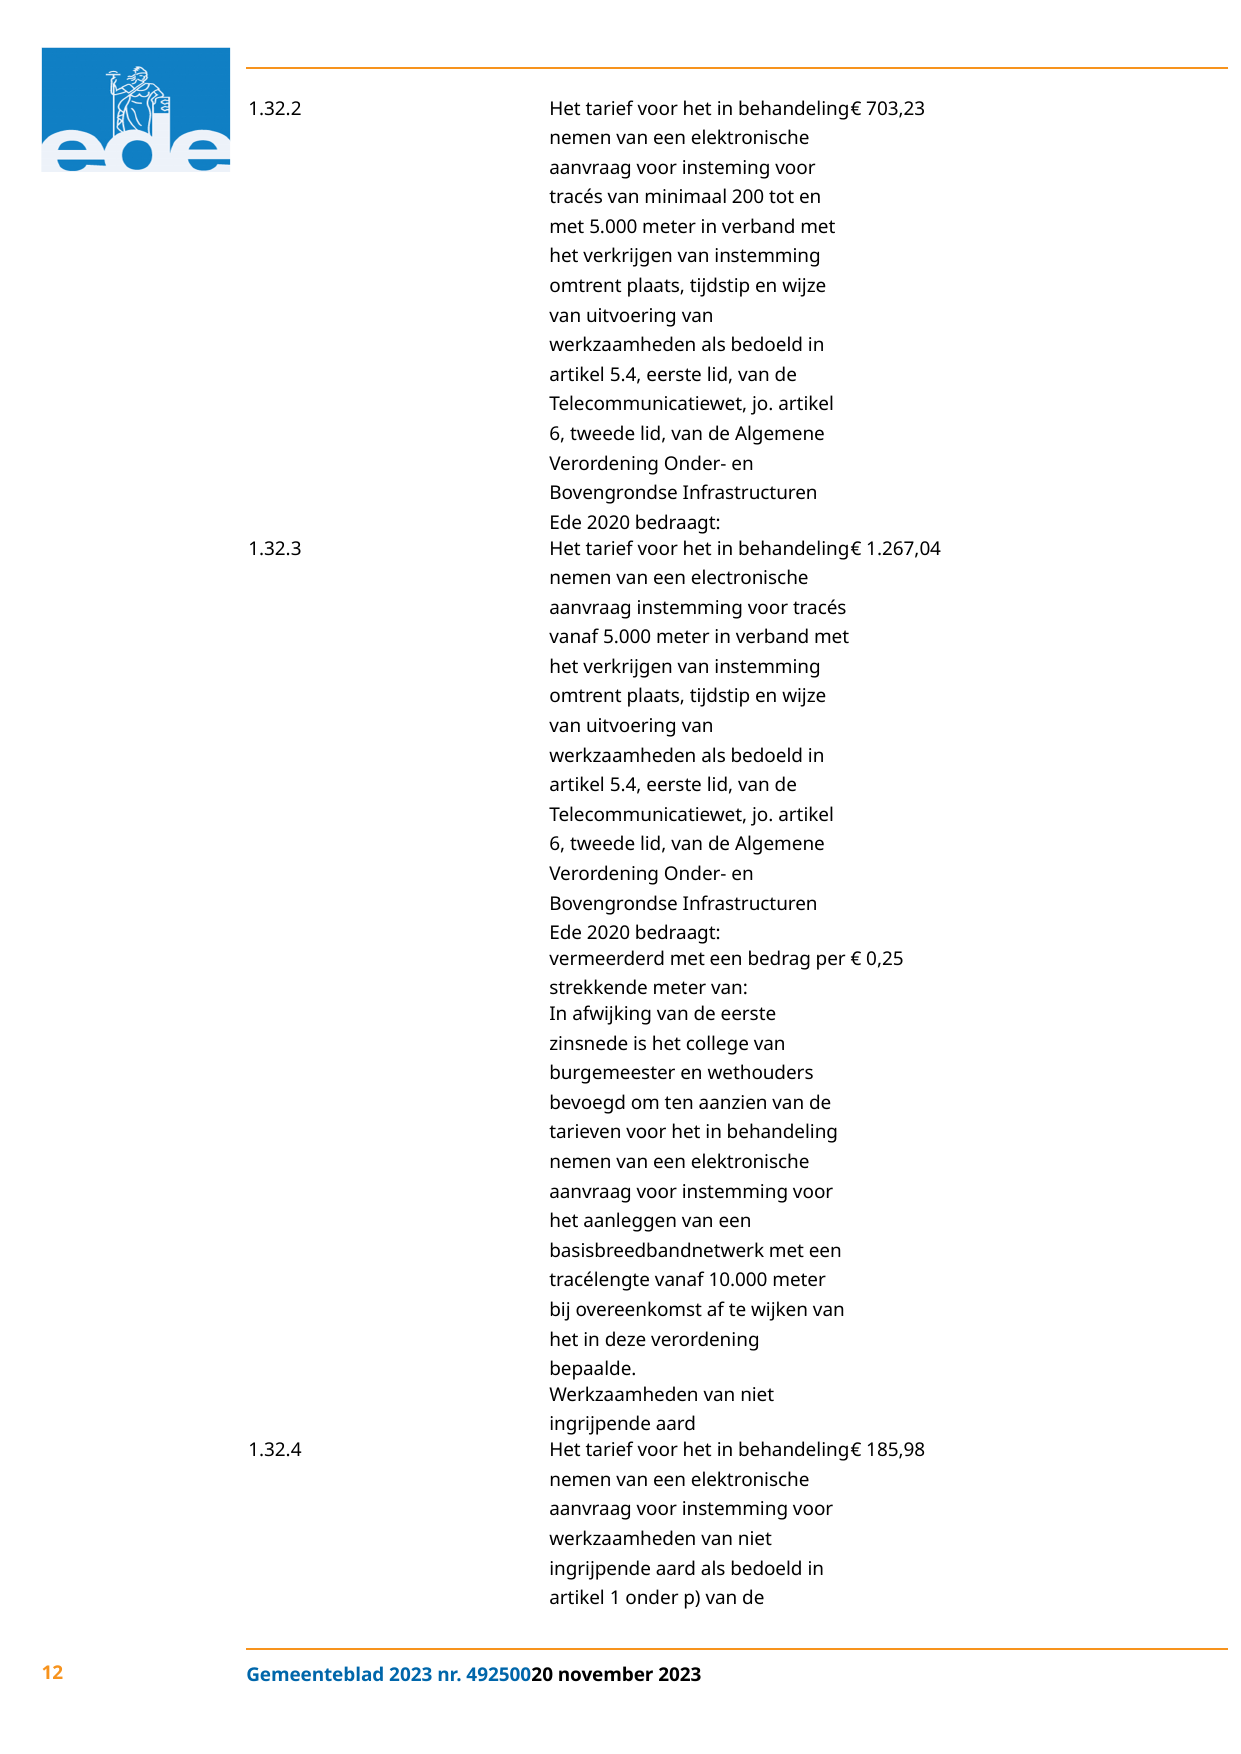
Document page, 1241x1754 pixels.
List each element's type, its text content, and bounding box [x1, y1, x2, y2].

table_cell [248, 1000, 549, 1381]
table_cell Het tarief voor het in behandeling nemen van een electronische aanvraag instemming voor tracés vanaf 5.000 meter in verband met het verkrijgen van instemming omtrent plaats, tijdstip en wijze van uitvoering van werkzaamheden als bedoeld in artikel 5.4, eerste lid, van de Telecommunicatiewet, jo. artikel 6, tweede lid, van de Algemene Verordening Onder- en Bovengrondse Infrastructuren Ede 2020 bedraagt: [549, 535, 850, 945]
table_cell [248, 1381, 549, 1436]
table_cell Het tarief voor het in behandeling nemen van een elektronische aanvraag voor insteming voor tracés van minimaal 200 tot en met 5.000 meter in verband met het verkrijgen van instemming omtrent plaats, tijdstip en wijze van uitvoering van werkzaamheden als bedoeld in artikel 5.4, eerste lid, van de Telecommunicatiewet, jo. artikel 6, tweede lid, van de Algemene Verordening Onder- en Bovengrondse Infrastructuren Ede 2020 bedraagt: [549, 95, 850, 535]
table_cell 1.32.2 [248, 95, 549, 535]
table_cell Werkzaamheden van niet ingrijpende aard [549, 1381, 850, 1436]
table_cell [850, 1381, 1152, 1436]
table_cell In afwijking van de eerste zinsnede is het college van burgemeester en wethouders bevoegd om ten aanzien van de tarieven voor het in behandeling nemen van een elektronische aanvraag voor instemming voor het aanleggen van een basisbreedbandnetwerk met een tracélengte vanaf 10.000 meter bij overeenkomst af te wijken van het in deze verordening bepaalde. [549, 1000, 850, 1381]
table_cell € 703,23 [850, 95, 1152, 535]
table_cell Het tarief voor het in behandeling nemen van een elektronische aanvraag voor instemming voor werkzaamheden van niet ingrijpende aard als bedoeld in artikel 1 onder p) van de [549, 1436, 850, 1610]
table_cell 1.32.3 [248, 535, 549, 945]
table_cell € 0,25 [850, 945, 1152, 1000]
picture [41, 47, 231, 172]
table_cell € 1.267,04 [850, 535, 1152, 945]
table_cell 1.32.4 [248, 1436, 549, 1610]
table_cell [850, 1000, 1152, 1381]
table_cell [248, 945, 549, 1000]
table_cell vermeerderd met een bedrag per strekkende meter van: [549, 945, 850, 1000]
table_cell € 185,98 [850, 1436, 1152, 1610]
